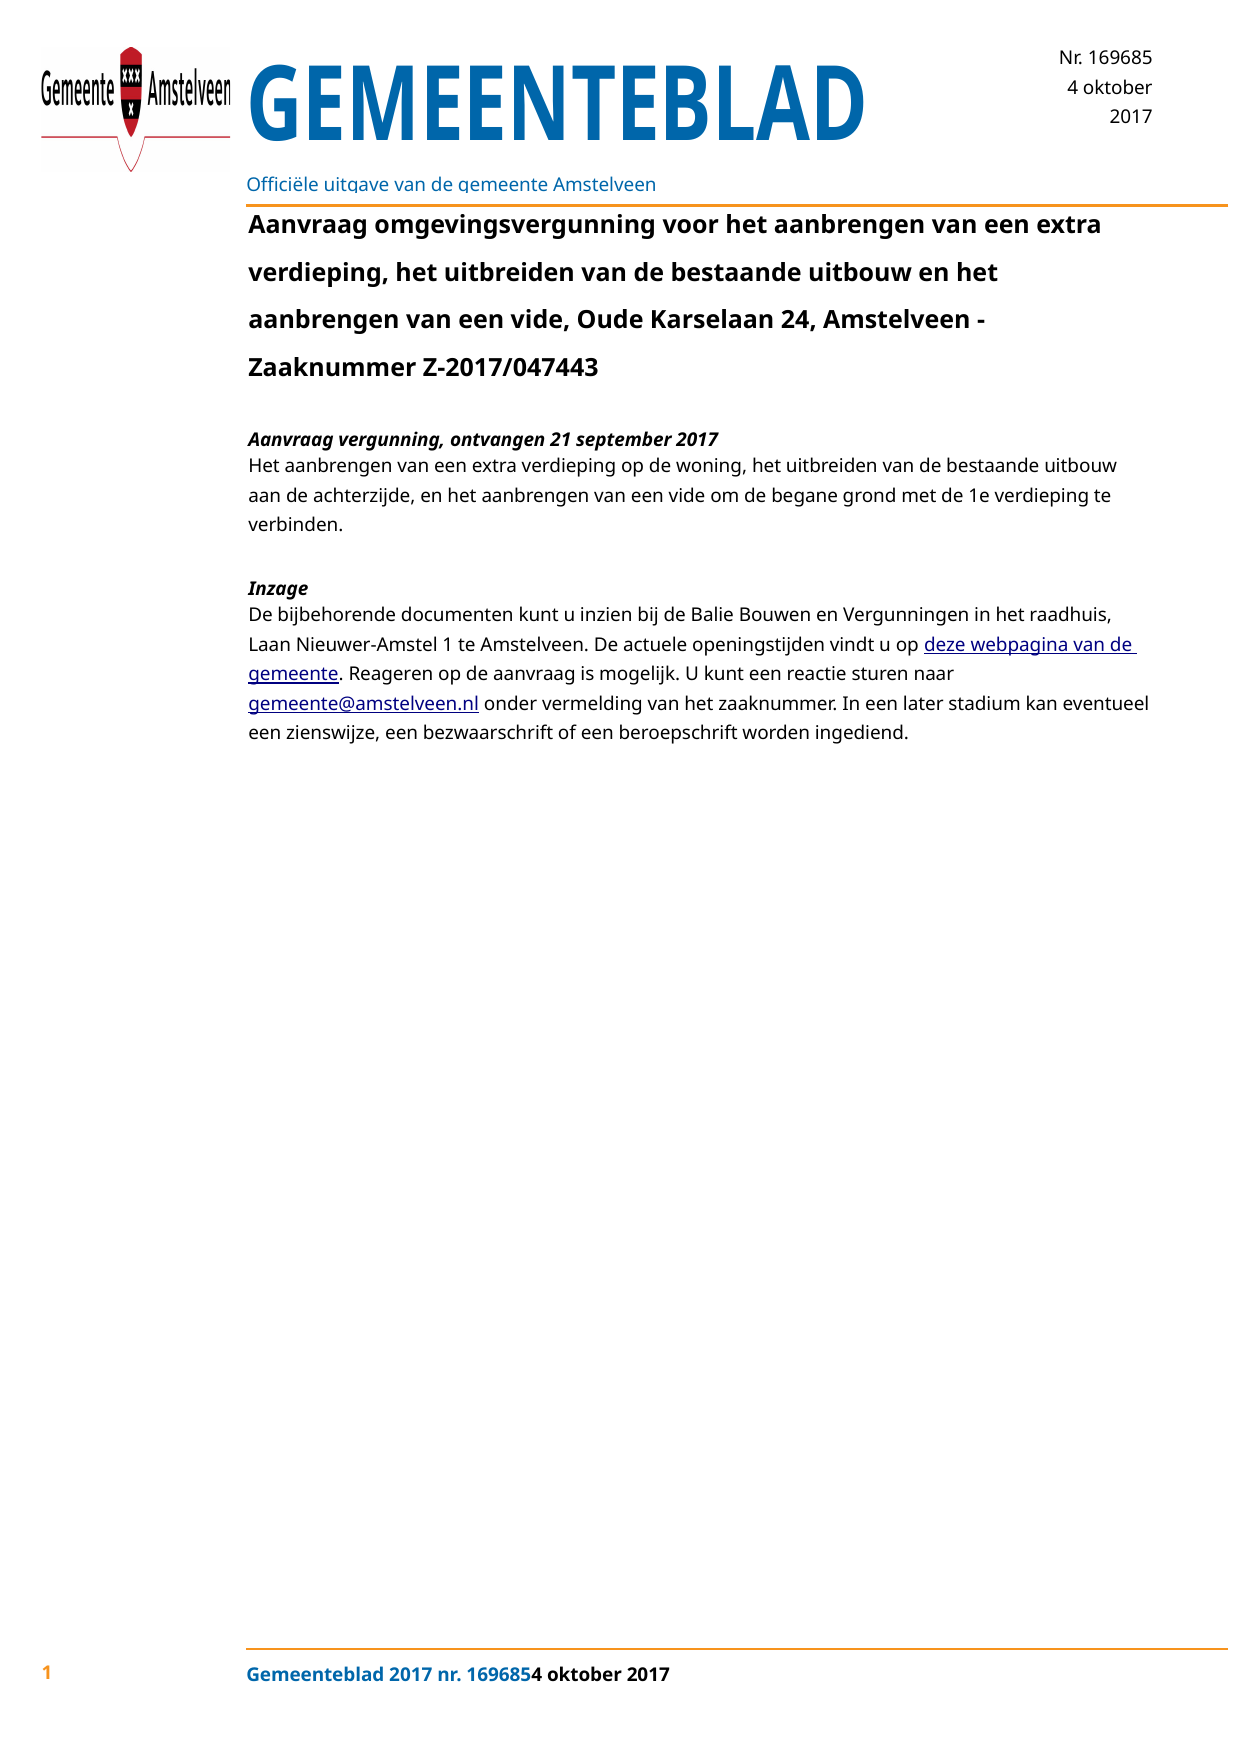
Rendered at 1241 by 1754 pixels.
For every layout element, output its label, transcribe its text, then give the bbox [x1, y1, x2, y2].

text Inzage [248, 576, 1152, 601]
picture [41, 47, 231, 172]
text Het aanbrengen van een extra verdieping op de woning, het uitbreiden van de bestaande uitbouw aan de achterzijde, en het aanbrengen van een vide om de begane grond met de 1e verdieping te verbinden. [248, 452, 1152, 537]
text De bijbehorende documenten kunt u inzien bij de Balie Bouwen en Vergunningen in het raadhuis, Laan Nieuwer-Amstel 1 te Amstelveen. De actuele openingstijden vindt u op deze webpagina van de gemeente. Reageren op de aanvraag is mogelijk. U kunt een reactie sturen naar gemeente@amstelveen.nl onder vermelding van het zaaknummer. In een later stadium kan eventueel een zienswijze, een bezwaarschrift of een beroepschrift worden ingediend. [248, 601, 1152, 745]
text Aanvraag omgevingsvergunning voor het aanbrengen van een extra verdieping, het uitbreiden van de bestaande uitbouw en het aanbrengen van een vide, Oude Karselaan 24, Amstelveen - Zaaknummer Z-2017/047443 [248, 207, 1152, 384]
text Aanvraag vergunning, ontvangen 21 september 2017 [248, 427, 1152, 452]
